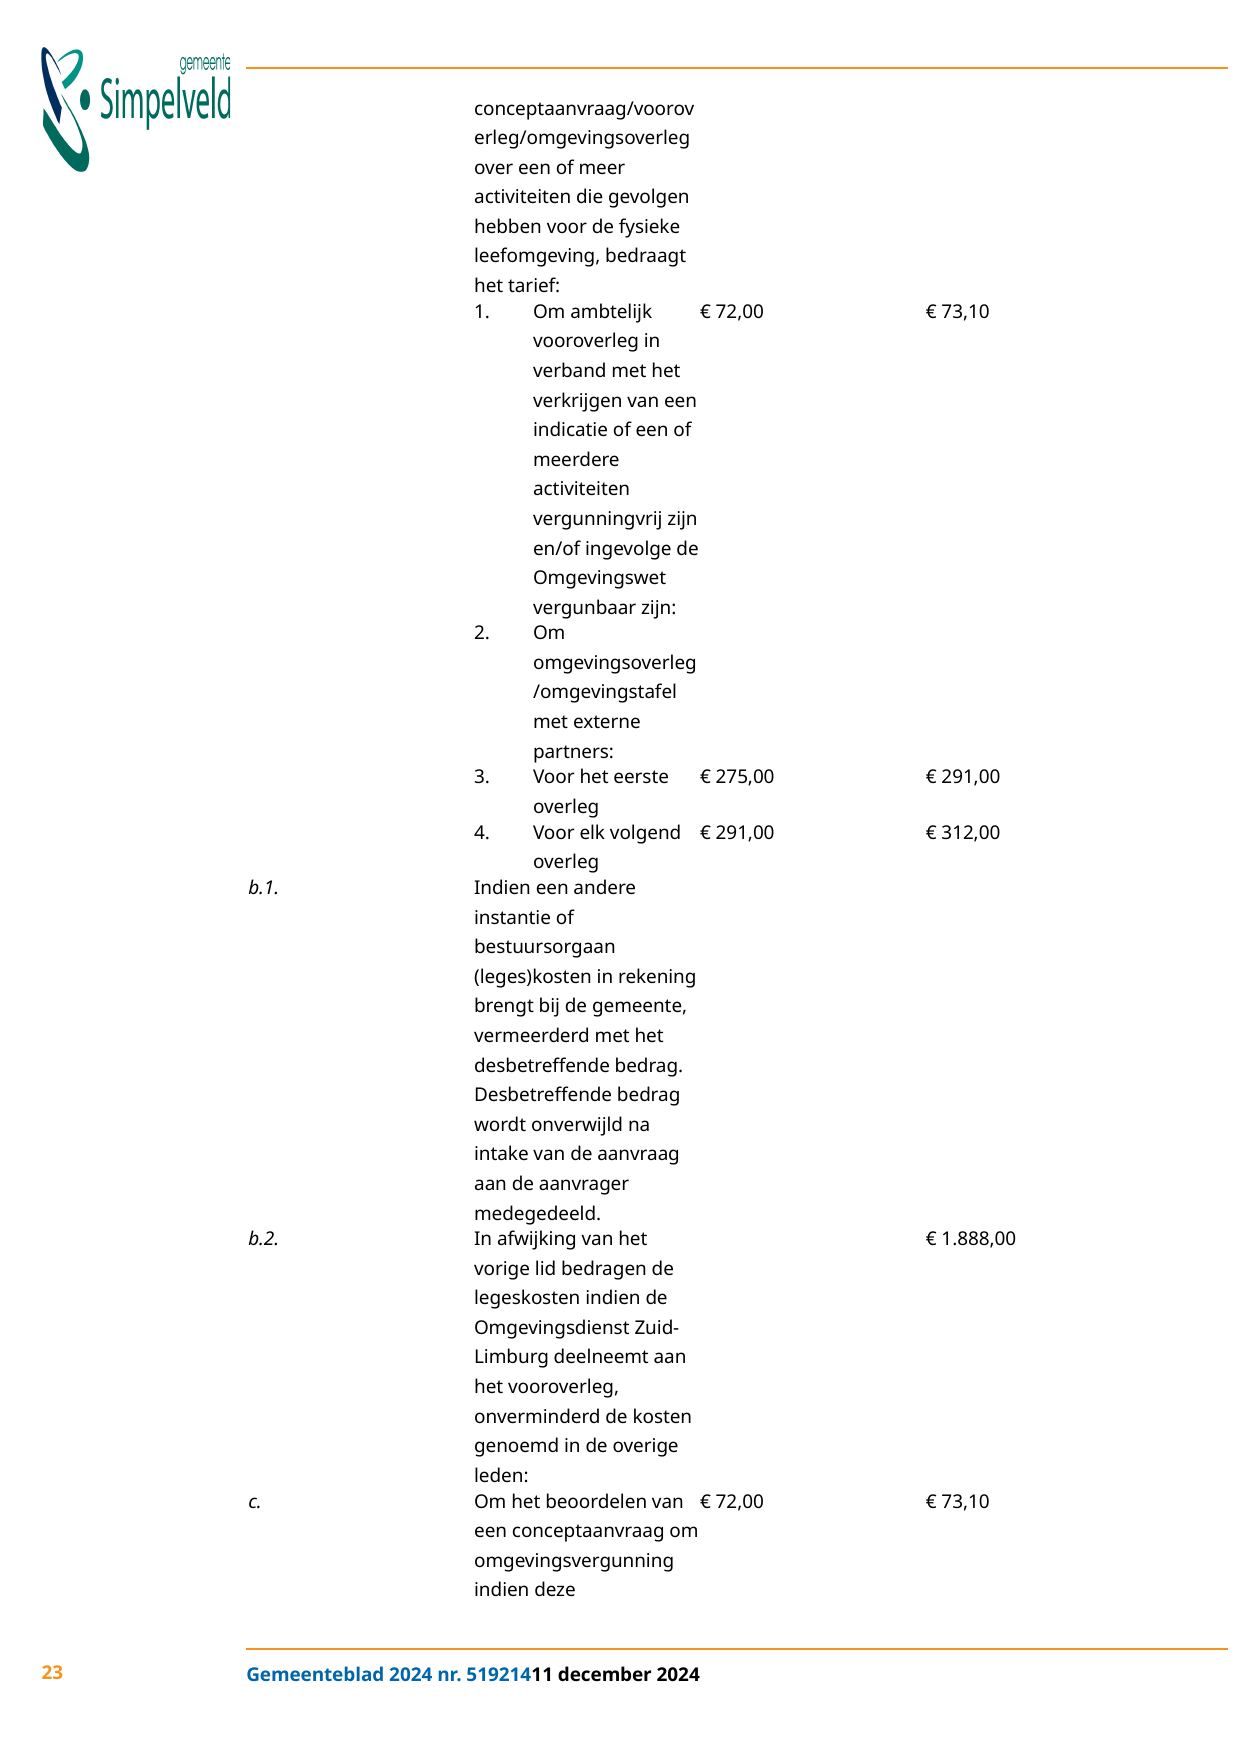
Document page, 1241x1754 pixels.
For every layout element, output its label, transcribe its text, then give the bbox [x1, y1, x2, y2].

table_cell [926, 95, 1152, 298]
table_cell [700, 874, 926, 1225]
table_cell Voor het eerste overleg [474, 764, 700, 819]
table_cell c. [248, 1488, 474, 1602]
table_cell Voor elk volgend overleg [474, 819, 700, 874]
table_cell € 73,10 [926, 298, 1152, 619]
table_cell [926, 874, 1152, 1225]
table_cell € 72,00 [700, 298, 926, 619]
table_cell € 1.888,00 [926, 1225, 1152, 1488]
table_cell € 291,00 [700, 819, 926, 874]
table_cell [700, 620, 926, 764]
table_cell [926, 620, 1152, 764]
table_cell b.1. [248, 874, 474, 1225]
table_cell Indien een andere instantie of bestuursorgaan (leges)kosten in rekening brengt bij de gemeente, vermeerderd met het desbetreffende bedrag. Desbetreffende bedrag wordt onverwijld na intake van de aanvraag aan de aanvrager medegedeeld. [474, 874, 700, 1225]
table_cell [248, 298, 474, 619]
picture [41, 47, 231, 172]
table_cell [700, 1225, 926, 1488]
table_cell € 291,00 [926, 764, 1152, 819]
table_cell € 312,00 [926, 819, 1152, 874]
table_cell [700, 95, 926, 298]
table_cell Om omgevingsoverleg/omgevingstafel met externe partners: [474, 620, 700, 764]
table_cell In afwijking van het vorige lid bedragen de legeskosten indien de Omgevingsdienst Zuid-Limburg deelneemt aan het vooroverleg, onverminderd de kosten genoemd in de overige leden: [474, 1225, 700, 1488]
table_cell [248, 95, 474, 298]
table_cell [248, 764, 474, 819]
table_cell [248, 620, 474, 764]
table_cell Om het beoordelen van een conceptaanvraag om omgevingsvergunning indien deze [474, 1488, 700, 1602]
table_cell € 73,10 [926, 1488, 1152, 1602]
table_cell conceptaanvraag/vooroverleg/omgevingsoverleg over een of meer activiteiten die gevolgen hebben voor de fysieke leefomgeving, bedraagt het tarief: [474, 95, 700, 298]
table_cell € 72,00 [700, 1488, 926, 1602]
table_cell [248, 819, 474, 874]
table_cell € 275,00 [700, 764, 926, 819]
table_cell Om ambtelijk vooroverleg in verband met het verkrijgen van een indicatie of een of meerdere activiteiten vergunningvrij zijn en/of ingevolge de Omgevingswet vergunbaar zijn: [474, 298, 700, 619]
table_cell b.2. [248, 1225, 474, 1488]
